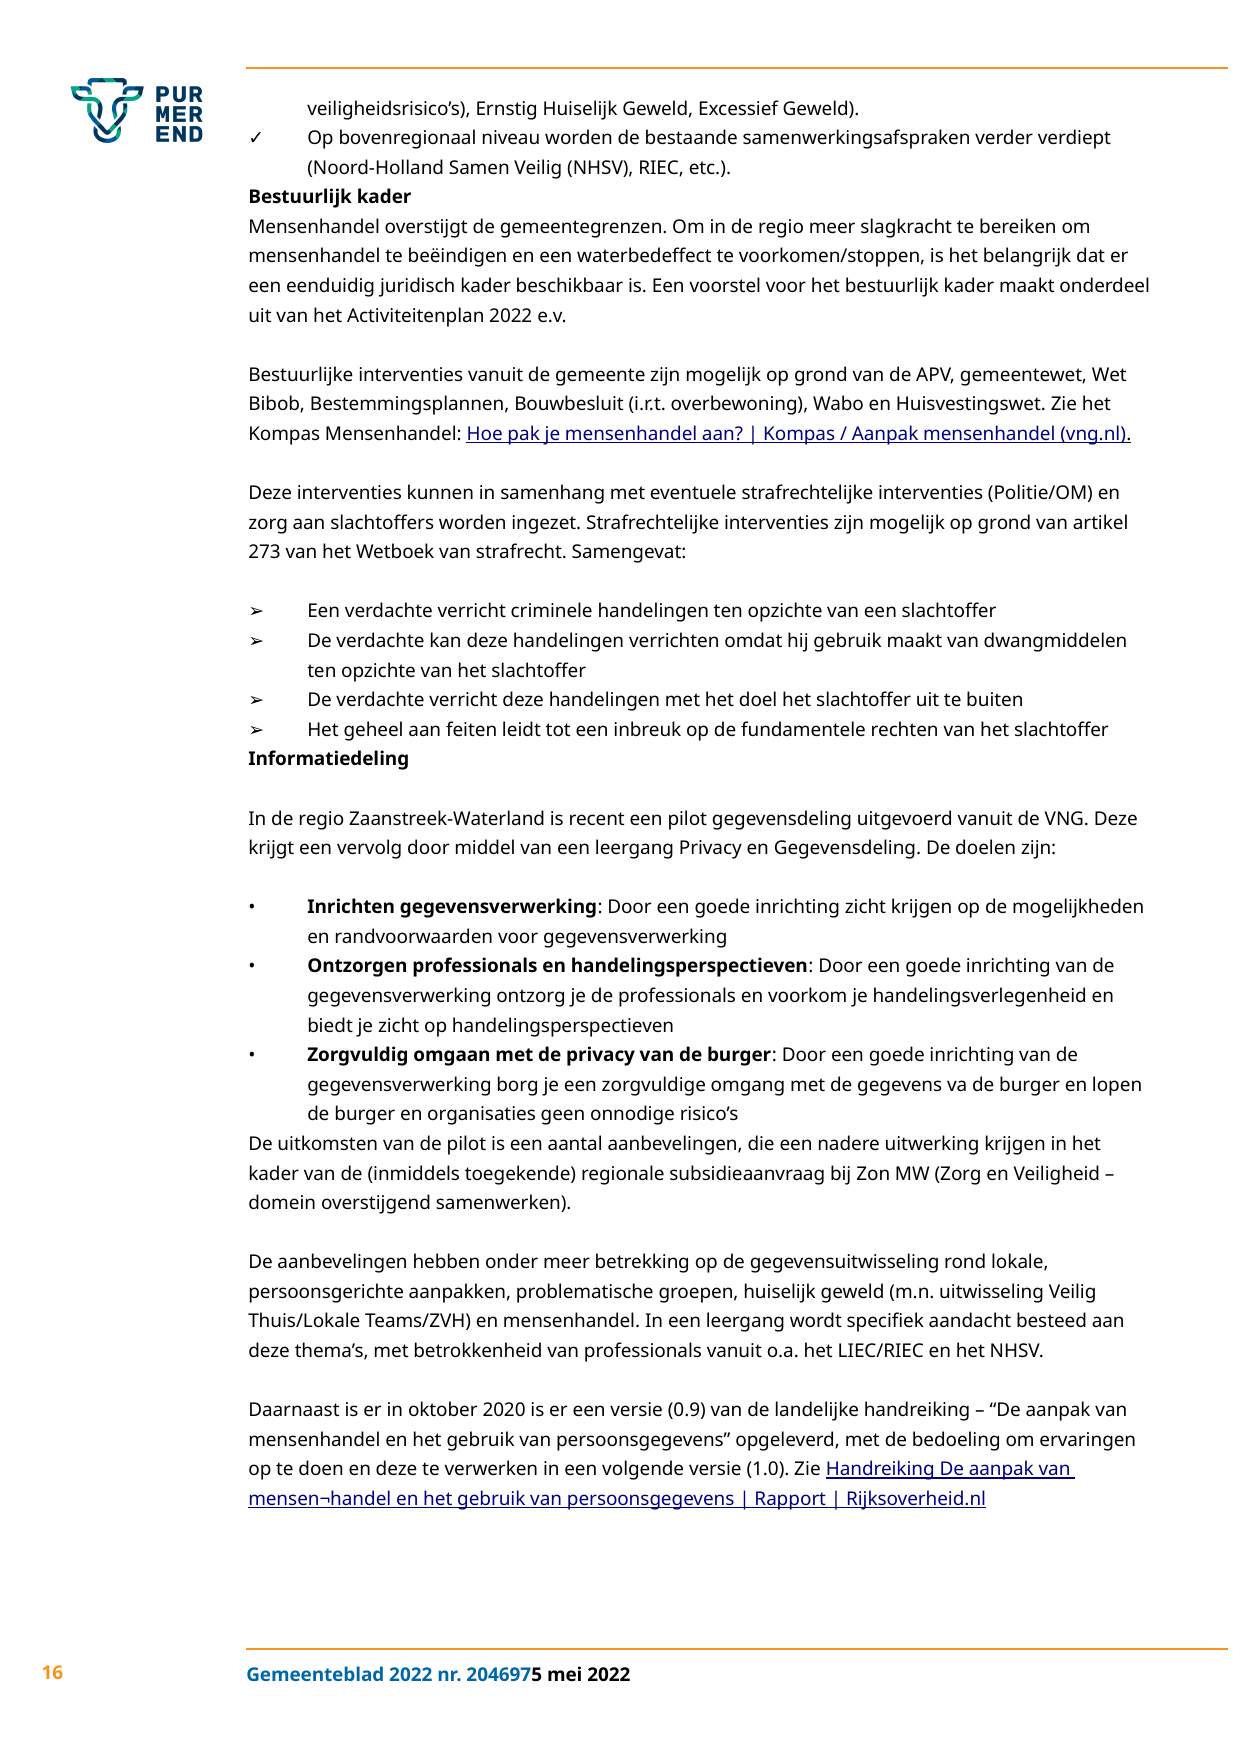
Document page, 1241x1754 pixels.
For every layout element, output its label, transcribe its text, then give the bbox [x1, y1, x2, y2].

text De aanbevelingen hebben onder meer betrekking op de gegevensuitwisseling rond lokale, persoonsgerichte aanpakken, problematische groepen, huiselijk geweld (m.n. uitwisseling Veilig Thuis/Lokale Teams/ZVH) en mensenhandel. In een leergang wordt specifiek aandacht besteed aan deze thema’s, met betrokkenheid van professionals vanuit o.a. het LIEC/RIEC en het NHSV. [248, 1248, 1152, 1363]
list veiligheidsrisico’s), Ernstig Huiselijk Geweld, Excessief Geweld). [248, 95, 1152, 121]
list Zorgvuldig omgaan met de privacy van de burger: Door een goede inrichting van de gegevensverwerking borg je een zorgvuldige omgang met de gegevens va de burger en lopen de burger en organisaties geen onnodige risico’s [248, 1041, 1152, 1126]
text Mensenhandel overstijgt de gemeentegrenzen. Om in de regio meer slagkracht te bereiken om mensenhandel te beëindigen en een waterbedeffect te voorkomen/stoppen, is het belangrijk dat er een eenduidig juridisch kader beschikbaar is. Een voorstel voor het bestuurlijk kader maakt onderdeel uit van het Activiteitenplan 2022 e.v. [248, 213, 1152, 328]
text In de regio Zaanstreek-Waterland is recent een pilot gegevensdeling uitgevoerd vanuit de VNG. Deze krijgt een vervolg door middel van een leergang Privacy en Gegevensdeling. De doelen zijn: [248, 805, 1152, 860]
text Bestuurlijk kader [248, 183, 1152, 209]
text Daarnaast is er in oktober 2020 is er een versie (0.9) van de landelijke handreiking – “De aanpak van mensenhandel en het gebruik van persoonsgegevens” opgeleverd, met de bedoeling om ervaringen op te doen en deze te verwerken in een volgende versie (1.0). Zie Handreiking De aanpak van mensen¬handel en het gebruik van persoonsgegevens | Rapport | Rijksoverheid.nl [248, 1396, 1152, 1511]
text Deze interventies kunnen in samenhang met eventuele strafrechtelijke interventies (Politie/OM) en zorg aan slachtoffers worden ingezet. Strafrechtelijke interventies zijn mogelijk op grond van artikel 273 van het Wetboek van strafrecht. Samengevat: [248, 479, 1152, 564]
list Op bovenregionaal niveau worden de bestaande samenwerkingsafspraken verder verdiept (Noord-Holland Samen Veilig (NHSV), RIEC, etc.). [248, 124, 1152, 180]
text Informatiedeling [248, 746, 1152, 771]
text De uitkomsten van de pilot is een aantal aanbevelingen, die een nadere uitwerking krijgen in het kader van de (inmiddels toegekende) regionale subsidieaanvraag bij Zon MW (Zorg en Veiligheid – domein overstijgend samenwerken). [248, 1130, 1152, 1215]
list Ontzorgen professionals en handelingsperspectieven: Door een goede inrichting van de gegevensverwerking ontzorg je de professionals en voorkom je handelingsverlegenheid en biedt je zicht op handelingsperspectieven [248, 953, 1152, 1038]
list Inrichten gegevensverwerking: Door een goede inrichting zicht krijgen op de mogelijkheden en randvoorwaarden voor gegevensverwerking [248, 893, 1152, 949]
picture [41, 47, 231, 172]
list Het geheel aan feiten leidt tot een inbreuk op de fundamentele rechten van het slachtoffer [248, 716, 1152, 742]
list De verdachte verricht deze handelingen met het doel het slachtoffer uit te buiten [248, 686, 1152, 712]
text Bestuurlijke interventies vanuit de gemeente zijn mogelijk op grond van de APV, gemeentewet, Wet Bibob, Bestemmingsplannen, Bouwbesluit (i.r.t. overbewoning), Wabo en Huisvestingswet. Zie het Kompas Mensenhandel: Hoe pak je mensenhandel aan? | Kompas / Aanpak mensenhandel (vng.nl). [248, 361, 1152, 446]
list De verdachte kan deze handelingen verrichten omdat hij gebruik maakt van dwangmiddelen ten opzichte van het slachtoffer [248, 627, 1152, 683]
list Een verdachte verricht criminele handelingen ten opzichte van een slachtoffer [248, 598, 1152, 623]
